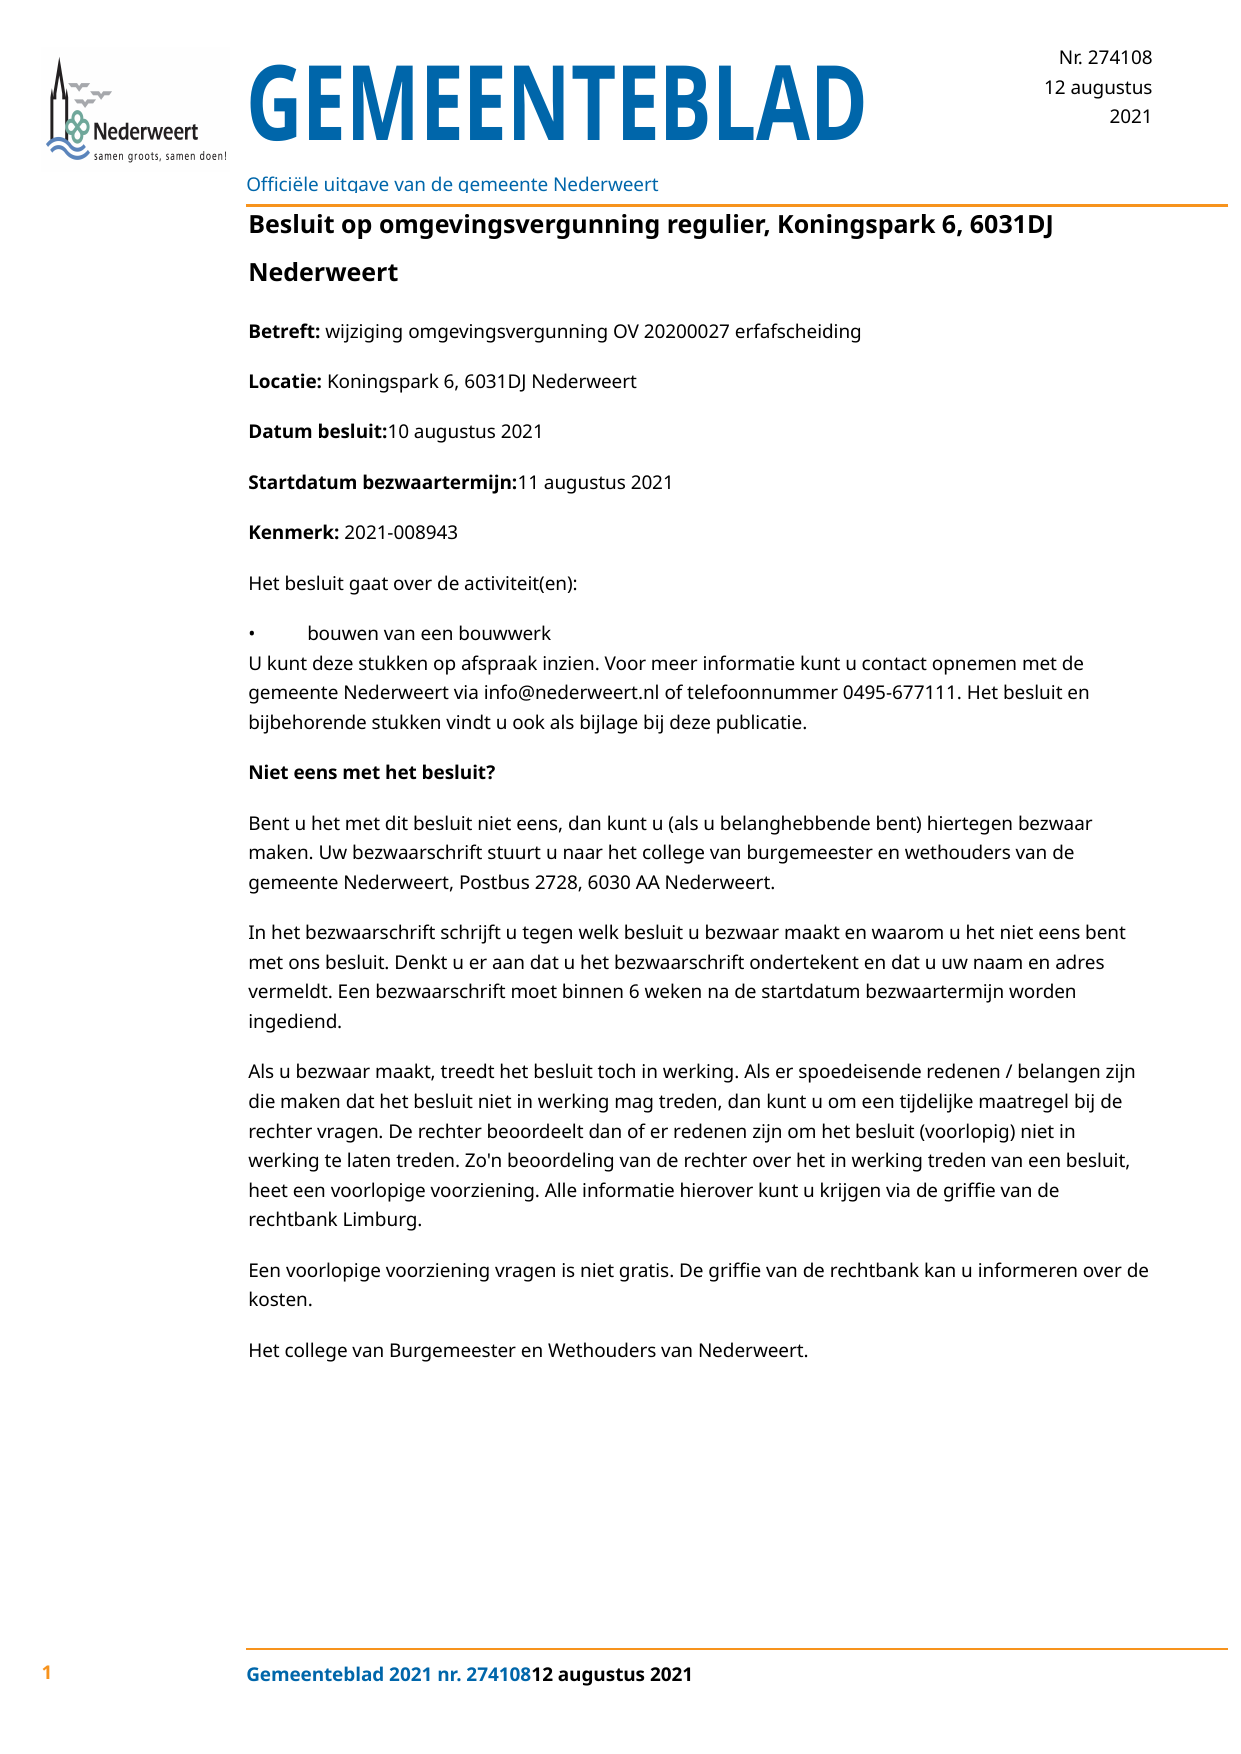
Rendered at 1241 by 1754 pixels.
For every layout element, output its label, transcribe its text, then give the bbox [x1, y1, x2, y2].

text Betreft: wijziging omgevingsvergunning OV 20200027 erfafscheiding [248, 318, 1152, 344]
text Het besluit gaat over de activiteit(en): [248, 570, 1152, 596]
text Locatie: Koningspark 6, 6031DJ Nederweert [248, 368, 1152, 394]
text Bent u het met dit besluit niet eens, dan kunt u (als u belanghebbende bent) hiertegen bezwaar maken. Uw bezwaarschrift stuurt u naar het college van burgemeester en wethouders van de gemeente Nederweert, Postbus 2728, 6030 AA Nederweert. [248, 810, 1152, 895]
text Niet eens met het besluit? [248, 759, 1152, 785]
text Besluit op omgevingsvergunning regulier, Koningspark 6, 6031DJ Nederweert [248, 207, 1152, 288]
text Een voorlopige voorziening vragen is niet gratis. De griffie van de rechtbank kan u informeren over de kosten. [248, 1257, 1152, 1312]
text Kenmerk: 2021-008943 [248, 519, 1152, 545]
text In het bezwaarschrift schrijft u tegen welk besluit u bezwaar maakt en waarom u het niet eens bent met ons besluit. Denkt u er aan dat u het bezwaarschrift ondertekent en dat u uw naam en adres vermeldt. Een bezwaarschrift moet binnen 6 weken na de startdatum bezwaartermijn worden ingediend. [248, 919, 1152, 1034]
text Datum besluit:10 augustus 2021 [248, 419, 1152, 444]
text Startdatum bezwaartermijn:11 augustus 2021 [248, 469, 1152, 495]
text Als u bezwaar maakt, treedt het besluit toch in werking. Als er spoedeisende redenen / belangen zijn die maken dat het besluit niet in werking mag treden, dan kunt u om een tijdelijke maatregel bij de rechter vragen. De rechter beoordeelt dan of er redenen zijn om het besluit (voorlopig) niet in werking te laten treden. Zo'n beoordeling van de rechter over het in werking treden van een besluit, heet een voorlopige voorziening. Alle informatie hierover kunt u krijgen via de griffie van de rechtbank Limburg. [248, 1059, 1152, 1232]
text Het college van Burgemeester en Wethouders van Nederweert. [248, 1337, 1152, 1363]
text U kunt deze stukken op afspraak inzien. Voor meer informatie kunt u contact opnemen met de gemeente Nederweert via info@nederweert.nl of telefoonnummer 0495-677111. Het besluit en bijbehorende stukken vindt u ook als bijlage bij deze publicatie. [248, 650, 1152, 735]
picture [41, 47, 231, 172]
list bouwen van een bouwwerk [248, 620, 1152, 646]
